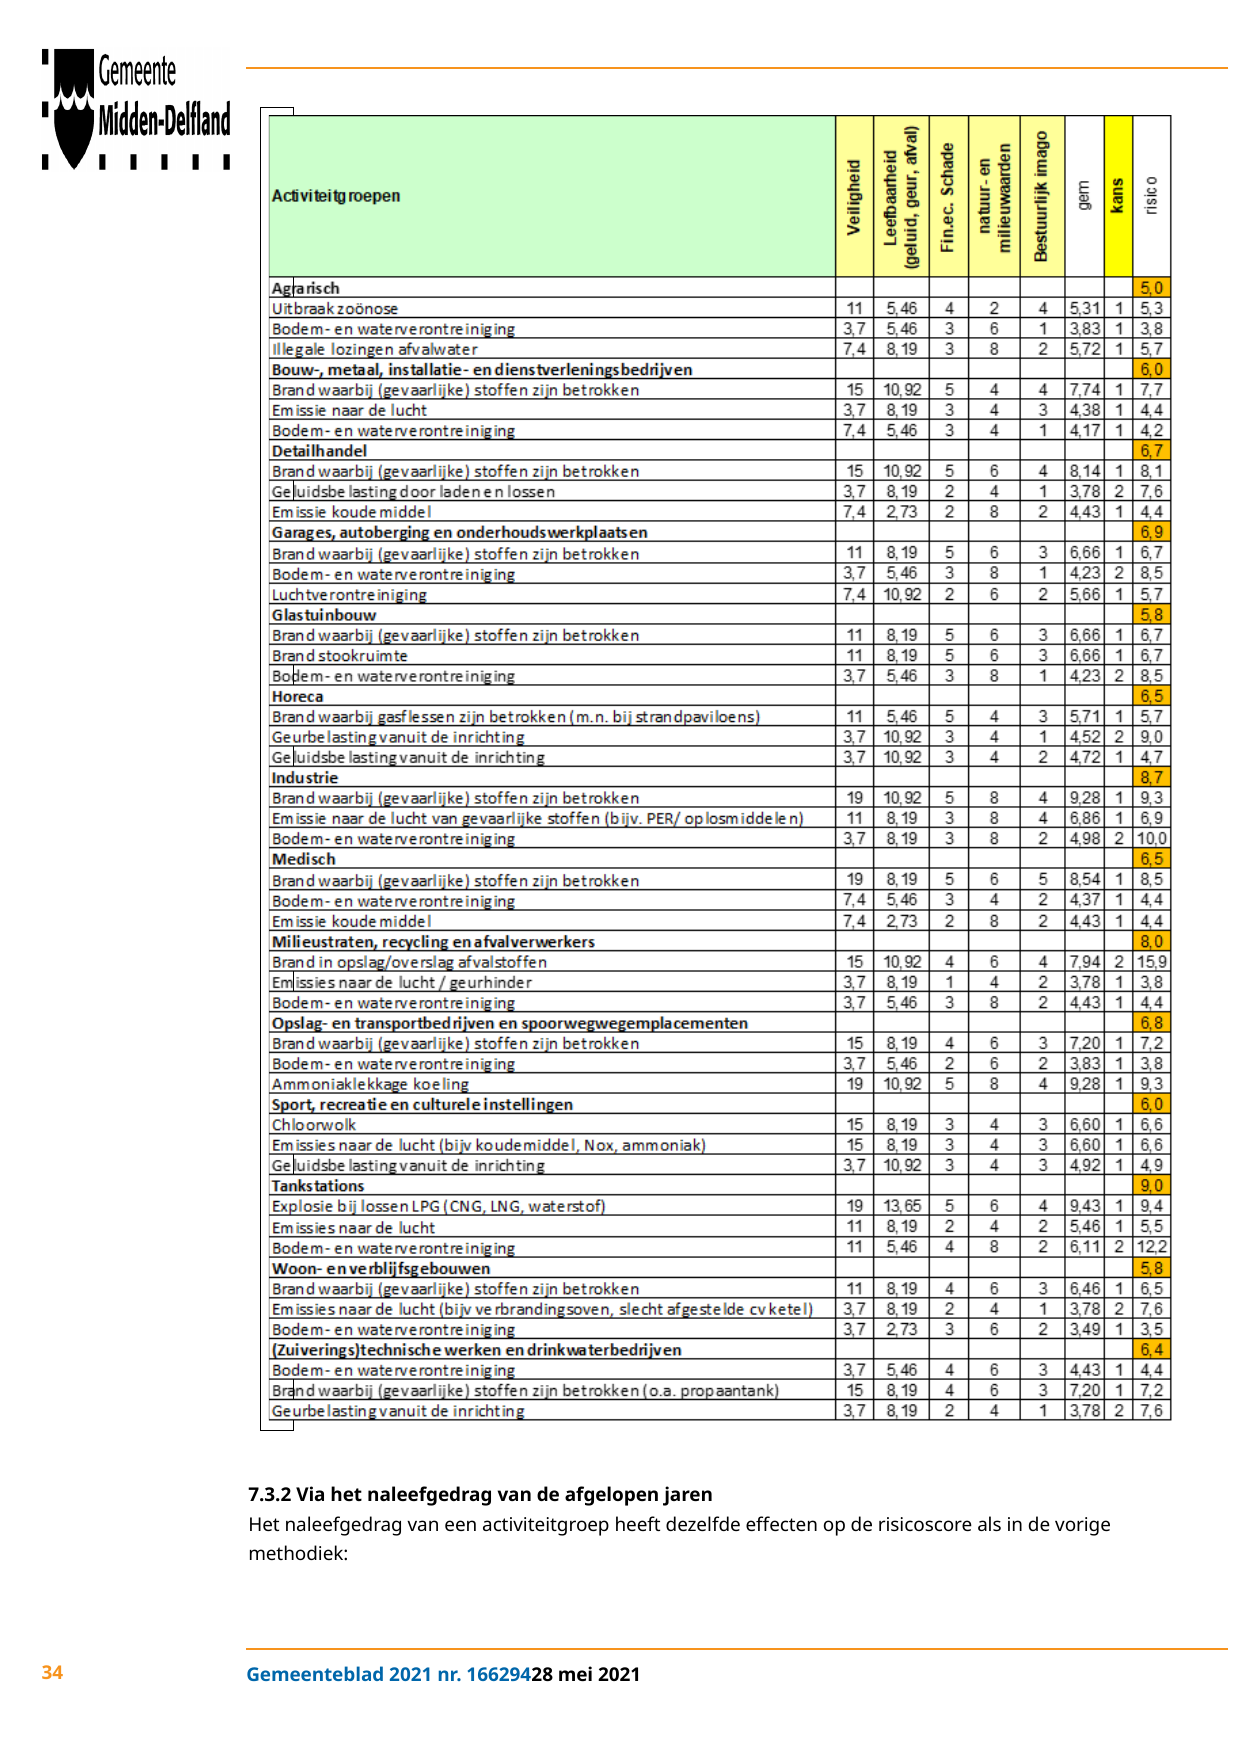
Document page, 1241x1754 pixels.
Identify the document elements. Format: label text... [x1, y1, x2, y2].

picture [41, 47, 231, 172]
text Het naleefgedrag van een activiteitgroep heeft dezelfde effecten op de risicoscore als in de vorige methodiek: [248, 1511, 1152, 1566]
picture [268, 115, 1173, 1422]
text 7.3.2 Via het naleefgedrag van de afgelopen jaren [248, 1481, 1152, 1507]
